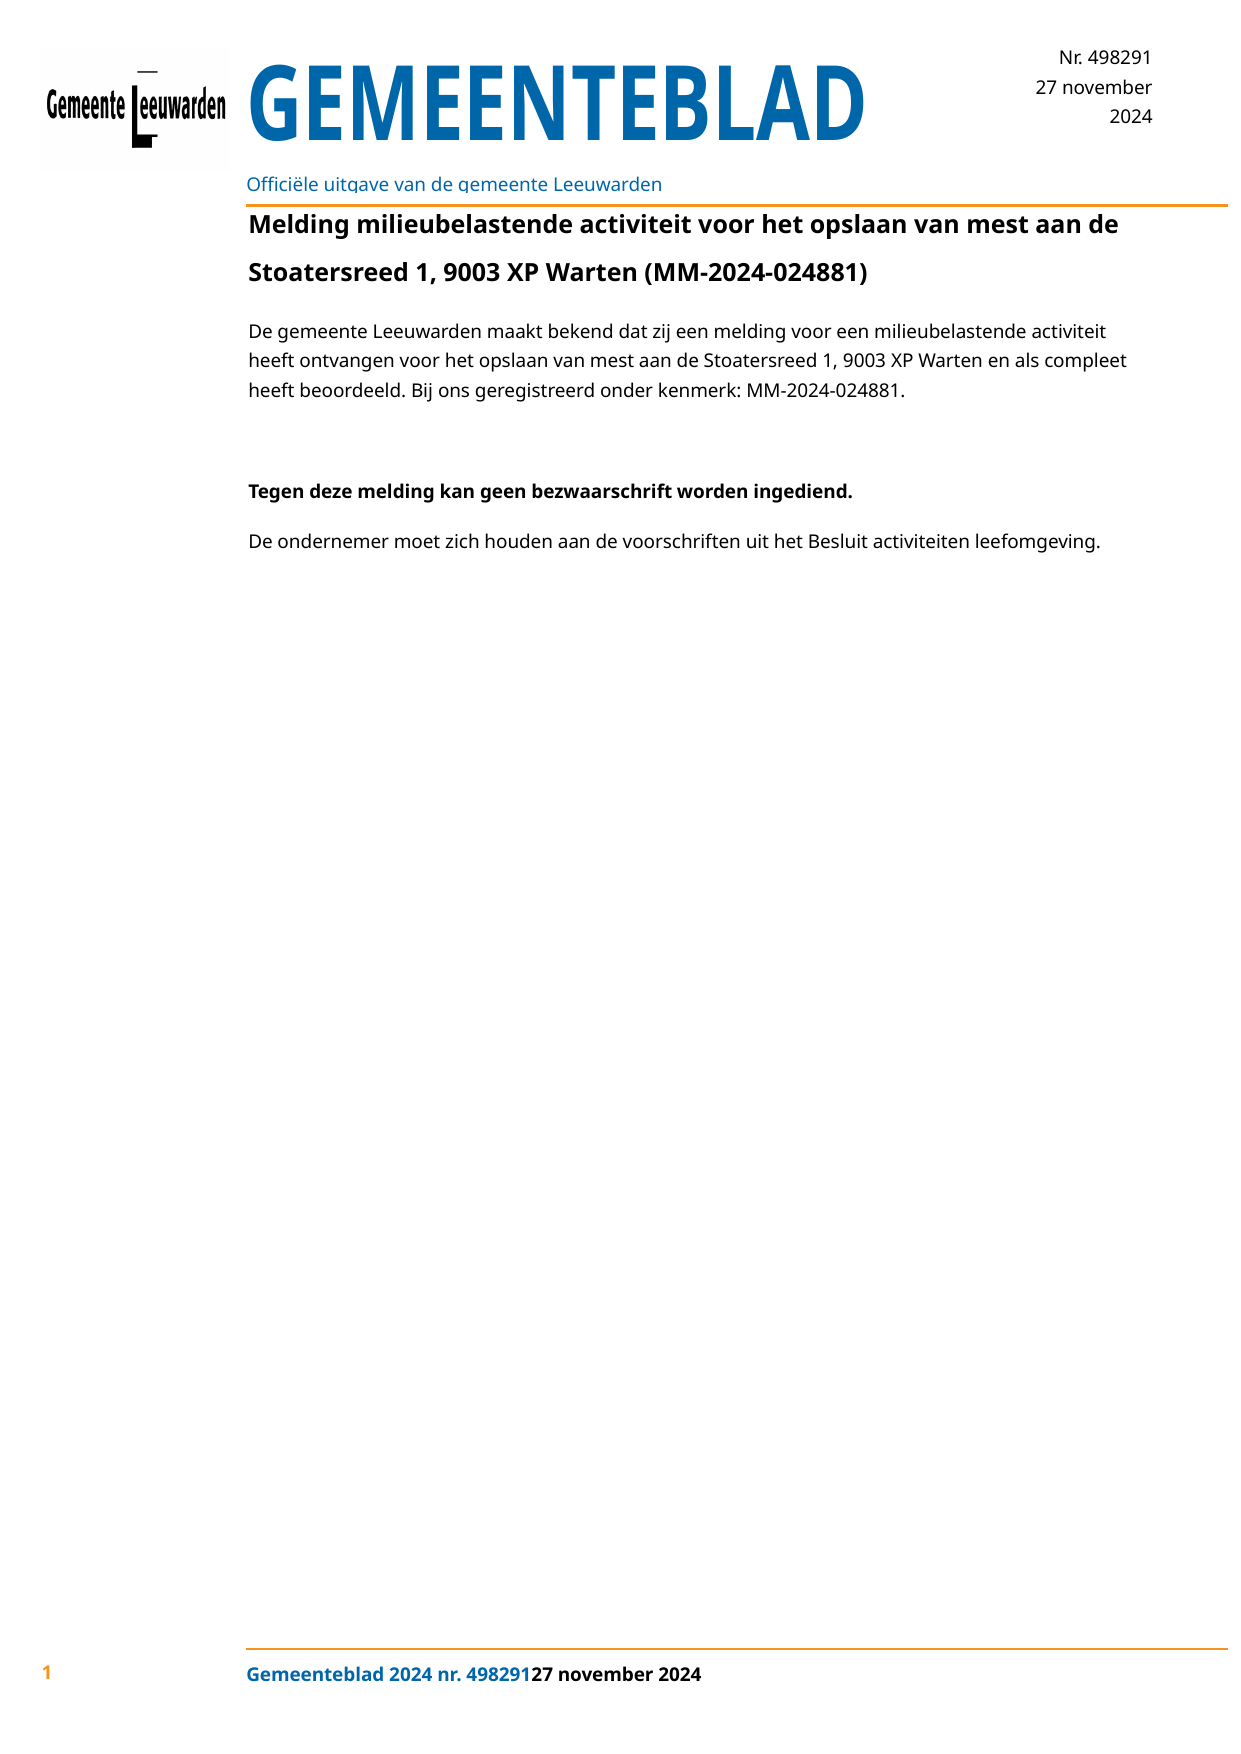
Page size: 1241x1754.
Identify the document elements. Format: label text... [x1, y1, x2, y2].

text De ondernemer moet zich houden aan de voorschriften uit het Besluit activiteiten leefomgeving. [248, 528, 1152, 554]
text De gemeente Leeuwarden maakt bekend dat zij een melding voor een milieubelastende activiteit heeft ontvangen voor het opslaan van mest aan de Stoatersreed 1, 9003 XP Warten en als compleet heeft beoordeeld. Bij ons geregistreerd onder kenmerk: MM-2024-024881. [248, 318, 1152, 403]
text Melding milieubelastende activiteit voor het opslaan van mest aan de Stoatersreed 1, 9003 XP Warten (MM-2024-024881) [248, 207, 1152, 288]
picture [41, 47, 231, 172]
text Tegen deze melding kan geen bezwaarschrift worden ingediend. [248, 478, 1152, 504]
